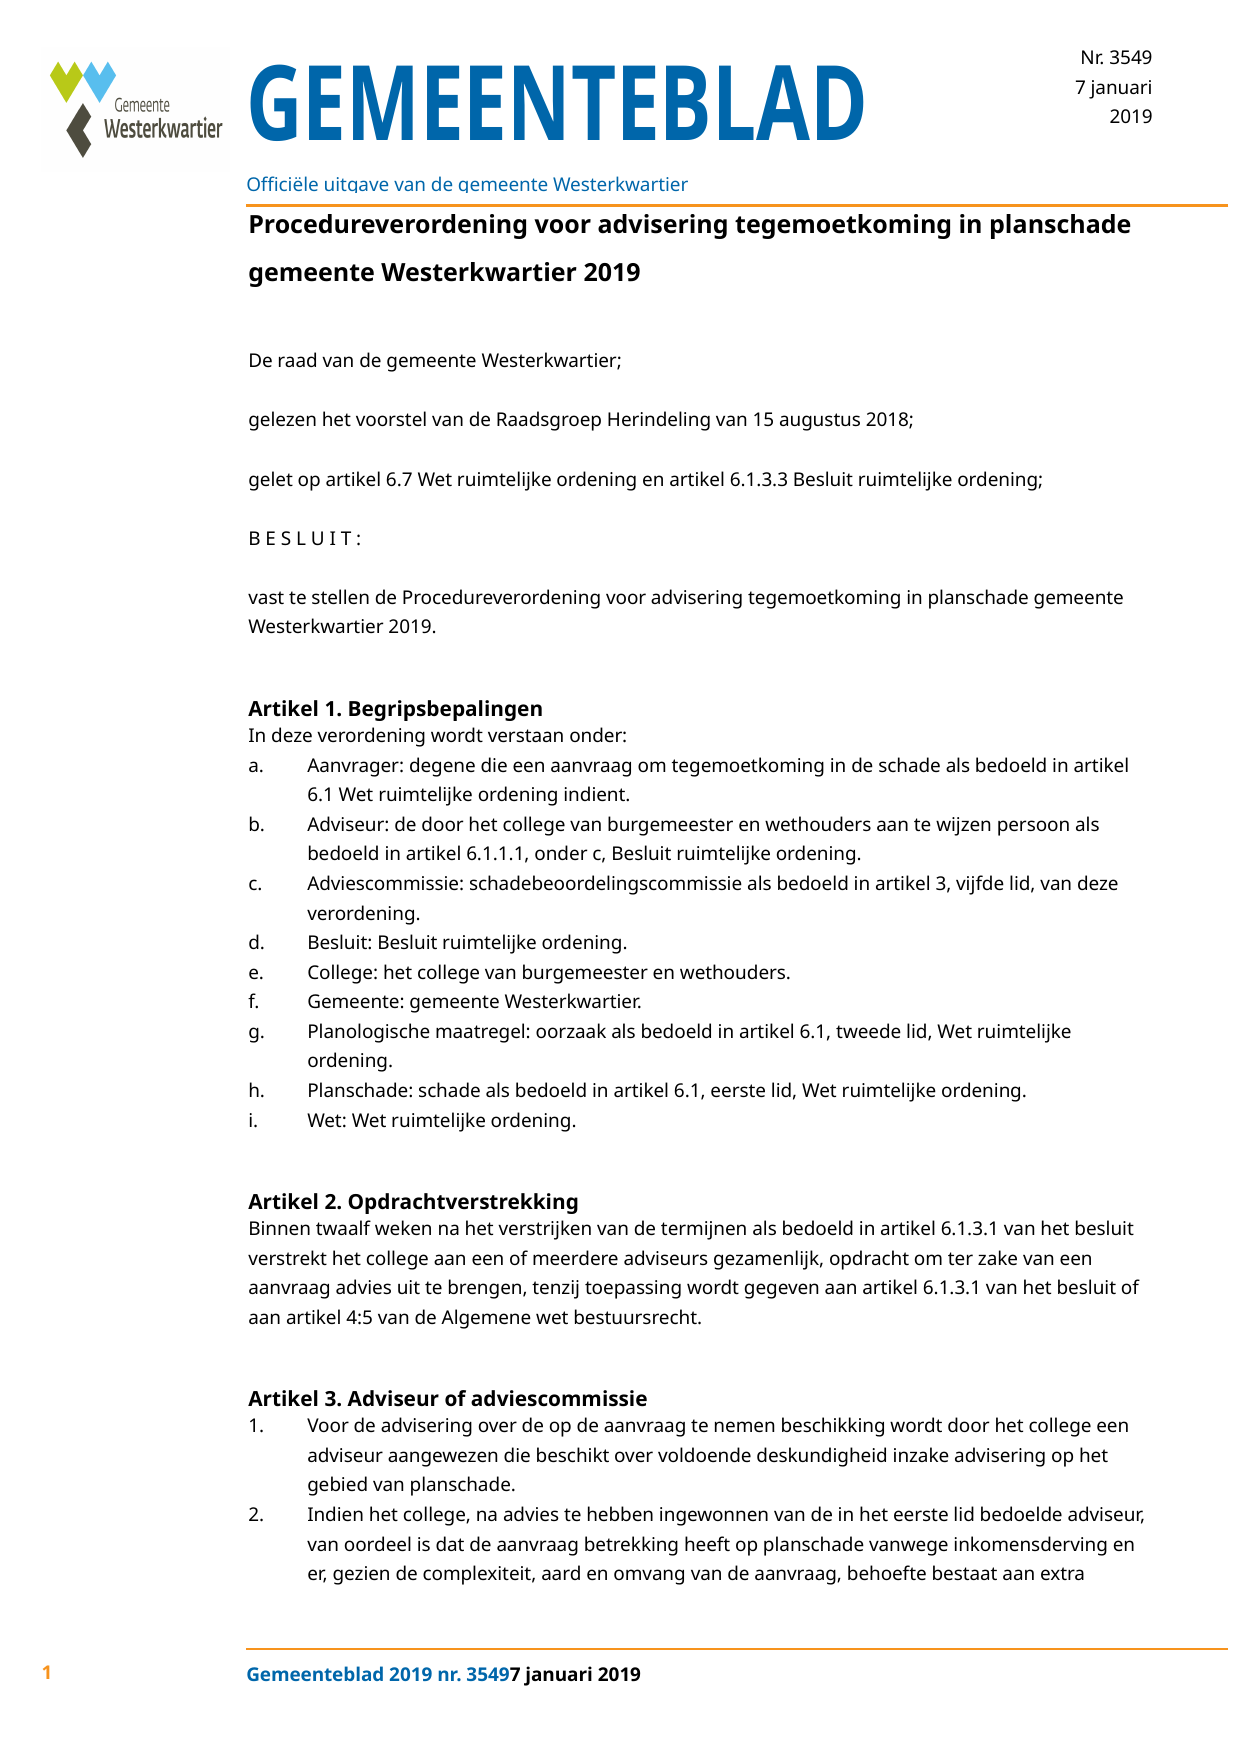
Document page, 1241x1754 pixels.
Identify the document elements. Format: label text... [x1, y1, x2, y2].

list Gemeente: gemeente Westerkwartier. [248, 988, 1152, 1014]
list Planologische maatregel: oorzaak als bedoeld in artikel 6.1, tweede lid, Wet ruimtelijke ordening. [248, 1018, 1152, 1073]
text Artikel 3. Adviseur of adviescommissie [248, 1384, 1152, 1412]
list Adviseur: de door het college van burgemeester en wethouders aan te wijzen persoon als bedoeld in artikel 6.1.1.1, onder c, Besluit ruimtelijke ordening. [248, 811, 1152, 866]
list Aanvrager: degene die een aanvraag om tegemoetkoming in de schade als bedoeld in artikel 6.1 Wet ruimtelijke ordening indient. [248, 752, 1152, 807]
text De raad van de gemeente Westerkwartier; [248, 347, 1152, 373]
text In deze verordening wordt verstaan onder: [248, 722, 1152, 748]
list Besluit: Besluit ruimtelijke ordening. [248, 929, 1152, 955]
text Binnen twaalf weken na het verstrijken van de termijnen als bedoeld in artikel 6.1.3.1 van het besluit verstrekt het college aan een of meerdere adviseurs gezamenlijk, opdracht om ter zake van een aanvraag advies uit te brengen, tenzij toepassing wordt gegeven aan artikel 6.1.3.1 van het besluit of aan artikel 4:5 van de Algemene wet bestuursrecht. [248, 1215, 1152, 1330]
list Adviescommissie: schadebeoordelingscommissie als bedoeld in artikel 3, vijfde lid, van deze verordening. [248, 870, 1152, 925]
picture [41, 47, 231, 172]
list Wet: Wet ruimtelijke ordening. [248, 1107, 1152, 1132]
text Artikel 1. Begripsbepalingen [248, 694, 1152, 722]
text Procedureverordening voor advisering tegemoetkoming in planschade gemeente Westerkwartier 2019 [248, 207, 1152, 288]
list Indien het college, na advies te hebben ingewonnen van de in het eerste lid bedoelde adviseur, van oordeel is dat de aanvraag betrekking heeft op planschade vanwege inkomensderving en er, gezien de complexiteit, aard en omvang van de aanvraag, behoefte bestaat aan extra [248, 1501, 1152, 1586]
list Planschade: schade als bedoeld in artikel 6.1, eerste lid, Wet ruimtelijke ordening. [248, 1077, 1152, 1103]
text B E S L U I T : [248, 525, 1152, 551]
text Artikel 2. Opdrachtverstrekking [248, 1187, 1152, 1215]
text gelet op artikel 6.7 Wet ruimtelijke ordening en artikel 6.1.3.3 Besluit ruimtelijke ordening; [248, 466, 1152, 492]
list College: het college van burgemeester en wethouders. [248, 959, 1152, 984]
text vast te stellen de Procedureverordening voor advisering tegemoetkoming in planschade gemeente Westerkwartier 2019. [248, 584, 1152, 639]
list Voor de advisering over de op de aanvraag te nemen beschikking wordt door het college een adviseur aangewezen die beschikt over voldoende deskundigheid inzake advisering op het gebied van planschade. [248, 1412, 1152, 1497]
text gelezen het voorstel van de Raadsgroep Herindeling van 15 augustus 2018; [248, 407, 1152, 432]
